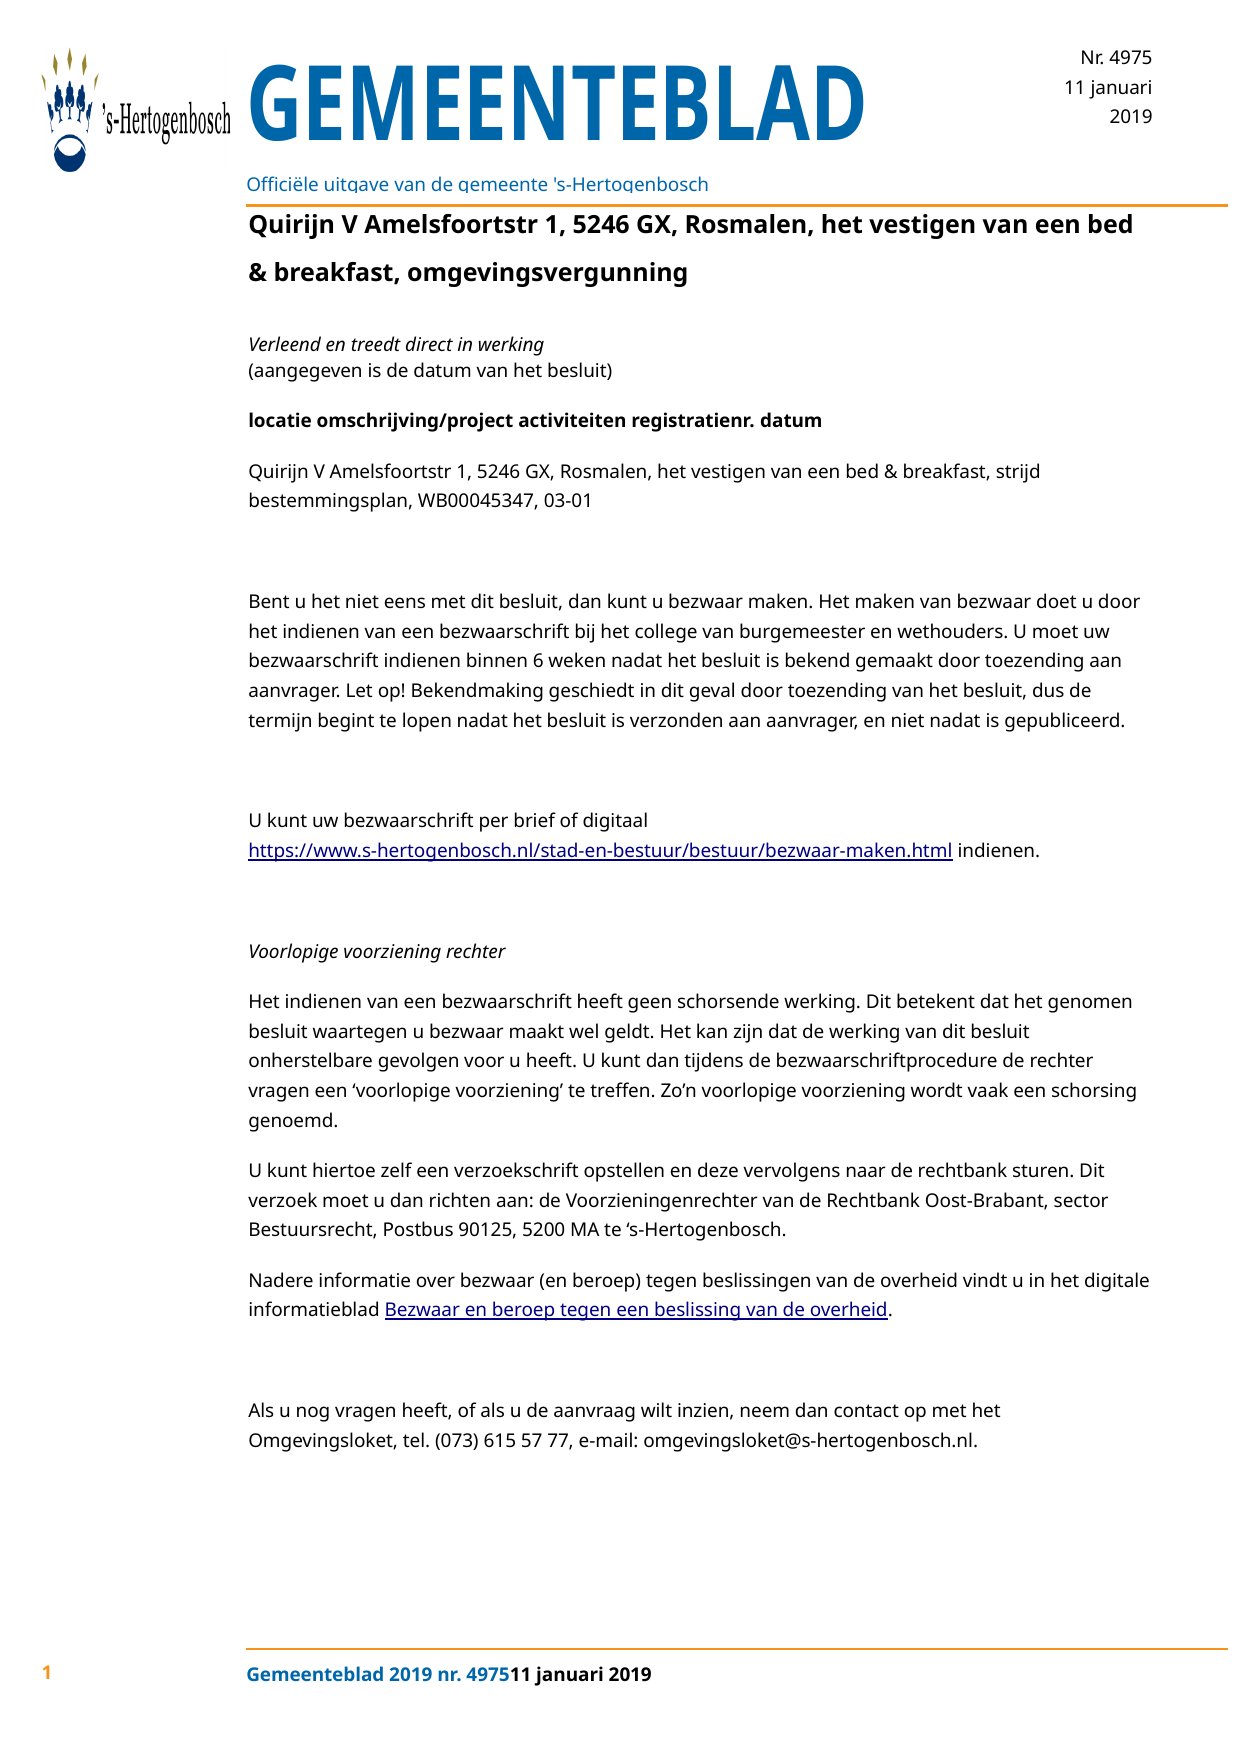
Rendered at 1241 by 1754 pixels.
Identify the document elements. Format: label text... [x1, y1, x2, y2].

text U kunt hiertoe zelf een verzoekschrift opstellen en deze vervolgens naar de rechtbank sturen. Dit verzoek moet u dan richten aan: de Voorzieningenrechter van de Rechtbank Oost-Brabant, sector Bestuursrecht, Postbus 90125, 5200 MA te ‘s-Hertogenbosch. [248, 1157, 1152, 1242]
text Verleend en treedt direct in werking [248, 331, 1152, 357]
text Bent u het niet eens met dit besluit, dan kunt u bezwaar maken. Het maken van bezwaar doet u door het indienen van een bezwaarschrift bij het college van burgemeester en wethouders. U moet uw bezwaarschrift indienen binnen 6 weken nadat het besluit is bekend gemaakt door toezending aan aanvrager. Let op! Bekendmaking geschiedt in dit geval door toezending van het besluit, dus de termijn begint te lopen nadat het besluit is verzonden aan aanvrager, en niet nadat is gepubliceerd. [248, 588, 1152, 732]
text Als u nog vragen heeft, of als u de aanvraag wilt inzien, neem dan contact op met het Omgevingsloket, tel. (073) 615 57 77, e-mail: omgevingsloket@s-hertogenbosch.nl. [248, 1397, 1152, 1452]
text locatie omschrijving/project activiteiten registratienr. datum [248, 408, 1152, 433]
text Nadere informatie over bezwaar (en beroep) tegen beslissingen van de overheid vindt u in het digitale informatieblad Bezwaar en beroep tegen een beslissing van de overheid. [248, 1267, 1152, 1322]
text (aangegeven is de datum van het besluit) [248, 357, 1152, 383]
picture [41, 47, 231, 172]
text Quirijn V Amelsfoortstr 1, 5246 GX, Rosmalen, het vestigen van een bed & breakfast, omgevingsvergunning [248, 207, 1152, 288]
text U kunt uw bezwaarschrift per brief of digitaal https://www.s-hertogenbosch.nl/stad-en-bestuur/bestuur/bezwaar-maken.html indienen. [248, 808, 1152, 863]
text Het indienen van een bezwaarschrift heeft geen schorsende werking. Dit betekent dat het genomen besluit waartegen u bezwaar maakt wel geldt. Het kan zijn dat de werking van dit besluit onherstelbare gevolgen voor u heeft. U kunt dan tijdens de bezwaarschriftprocedure de rechter vragen een ‘voorlopige voorziening’ te treffen. Zo’n voorlopige voorziening wordt vaak een schorsing genoemd. [248, 988, 1152, 1132]
text Voorlopige voorziening rechter [248, 938, 1152, 964]
text Quirijn V Amelsfoortstr 1, 5246 GX, Rosmalen, het vestigen van een bed & breakfast, strijd bestemmingsplan, WB00045347, 03-01 [248, 458, 1152, 513]
